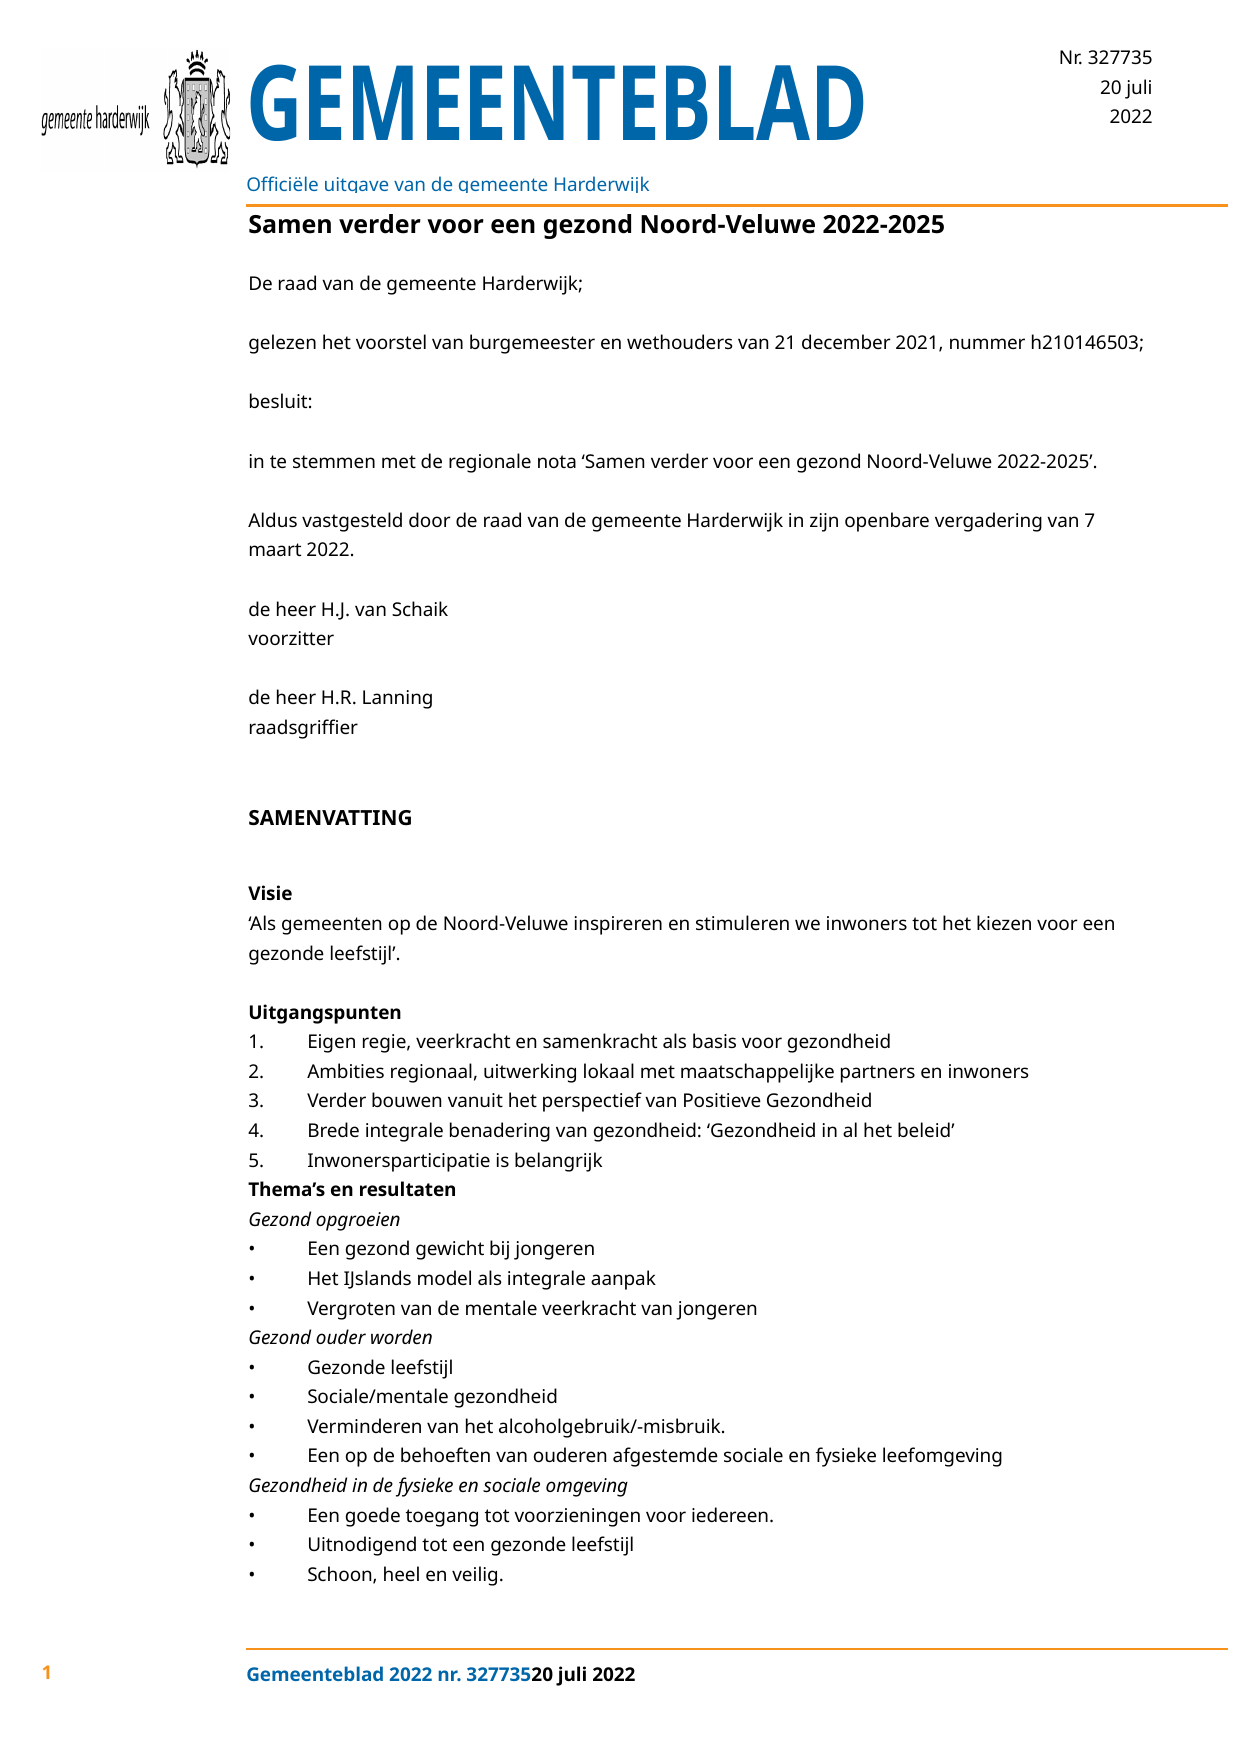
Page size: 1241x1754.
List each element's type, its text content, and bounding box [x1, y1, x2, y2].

text Visie [248, 881, 1152, 906]
text Samen verder voor een gezond Noord-Veluwe 2022-2025 [248, 207, 1152, 241]
text ‘Als gemeenten op de Noord-Veluwe inspireren en stimuleren we inwoners tot het kiezen voor een gezonde leefstijl’. [248, 910, 1152, 965]
list Gezonde leefstijl [248, 1354, 1152, 1379]
text in te stemmen met de regionale nota ‘Samen verder voor een gezond Noord-Veluwe 2022-2025’. [248, 448, 1152, 473]
text de heer H.R. Lanning [248, 684, 1152, 710]
list Schoon, heel en veilig. [248, 1561, 1152, 1587]
list Een goede toegang tot voorzieningen voor iedereen. [248, 1502, 1152, 1527]
list Een gezond gewicht bij jongeren [248, 1236, 1152, 1261]
text de heer H.J. van Schaik [248, 596, 1152, 621]
text besluit: [248, 389, 1152, 414]
list Eigen regie, veerkracht en samenkracht als basis voor gezondheid [248, 1028, 1152, 1054]
list Vergroten van de mentale veerkracht van jongeren [248, 1295, 1152, 1320]
list Een op de behoeften van ouderen afgestemde sociale en fysieke leefomgeving [248, 1443, 1152, 1468]
list Inwonersparticipatie is belangrijk [248, 1147, 1152, 1172]
list Uitnodigend tot een gezonde leefstijl [248, 1531, 1152, 1557]
list Het IJslands model als integrale aanpak [248, 1265, 1152, 1291]
list Sociale/mentale gezondheid [248, 1383, 1152, 1409]
text raadsgriffier [248, 714, 1152, 740]
picture [41, 47, 231, 172]
text voorzitter [248, 625, 1152, 651]
text SAMENVATTING [248, 803, 1152, 831]
list Verminderen van het alcoholgebruik/-misbruik. [248, 1413, 1152, 1439]
list Ambities regionaal, uitwerking lokaal met maatschappelijke partners en inwoners [248, 1058, 1152, 1084]
text Gezond opgroeien [248, 1206, 1152, 1232]
text Thema’s en resultaten [248, 1176, 1152, 1202]
text Gezond ouder worden [248, 1324, 1152, 1350]
text De raad van de gemeente Harderwijk; [248, 270, 1152, 296]
list Verder bouwen vanuit het perspectief van Positieve Gezondheid [248, 1088, 1152, 1113]
text Aldus vastgesteld door de raad van de gemeente Harderwijk in zijn openbare vergadering van 7 maart 2022. [248, 507, 1152, 562]
text Gezondheid in de fysieke en sociale omgeving [248, 1472, 1152, 1498]
text gelezen het voorstel van burgemeester en wethouders van 21 december 2021, nummer h210146503; [248, 329, 1152, 355]
list Brede integrale benadering van gezondheid: ‘Gezondheid in al het beleid’ [248, 1117, 1152, 1143]
text Uitgangspunten [248, 999, 1152, 1024]
